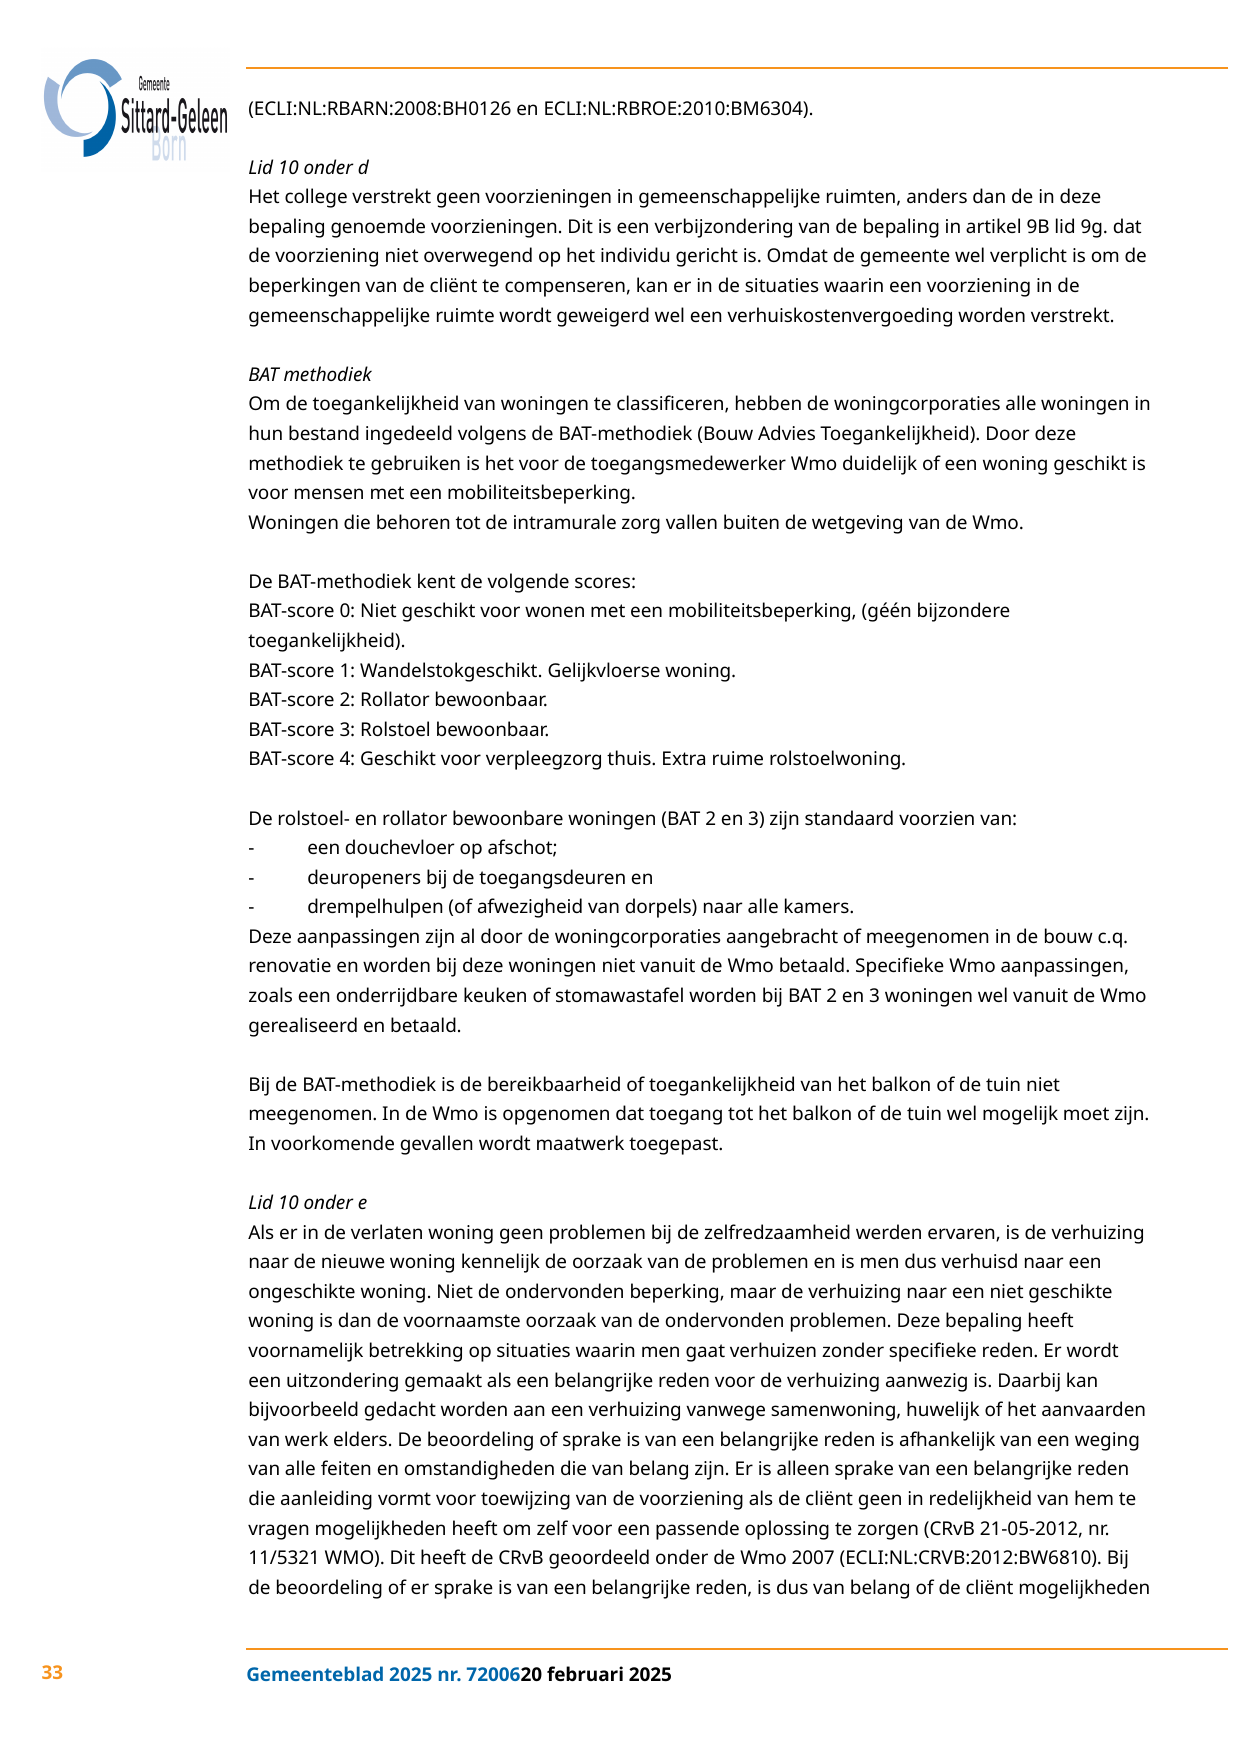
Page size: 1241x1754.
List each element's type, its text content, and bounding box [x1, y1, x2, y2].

text Lid 10 onder d [248, 154, 1152, 180]
list deuropeners bij de toegangsdeuren en [248, 864, 1152, 890]
text Bij de BAT-methodiek is de bereikbaarheid of toegankelijkheid van het balkon of de tuin niet meegenomen. In de Wmo is opgenomen dat toegang tot het balkon of de tuin wel mogelijk moet zijn. In voorkomende gevallen wordt maatwerk toegepast. [248, 1071, 1152, 1156]
text BAT methodiek [248, 361, 1152, 387]
text BAT-score 1: Wandelstokgeschikt. Gelijkvloerse woning. [248, 657, 1152, 683]
text BAT-score 3: Rolstoel bewoonbaar. [248, 716, 1152, 742]
text Lid 10 onder e [248, 1189, 1152, 1215]
text BAT-score 4: Geschikt voor verpleegzorg thuis. Extra ruime rolstoelwoning. [248, 746, 1152, 771]
list drempelhulpen (of afwezigheid van dorpels) naar alle kamers. [248, 893, 1152, 919]
list een douchevloer op afschot; [248, 834, 1152, 860]
text Als er in de verlaten woning geen problemen bij de zelfredzaamheid werden ervaren, is de verhuizing naar de nieuwe woning kennelijk de oorzaak van de problemen en is men dus verhuisd naar een ongeschikte woning. Niet de ondervonden beperking, maar de verhuizing naar een niet geschikte woning is dan de voornaamste oorzaak van de ondervonden problemen. Deze bepaling heeft voornamelijk betrekking op situaties waarin men gaat verhuizen zonder specifieke reden. Er wordt een uitzondering gemaakt als een belangrijke reden voor de verhuizing aanwezig is. Daarbij kan bijvoorbeeld gedacht worden aan een verhuizing vanwege samenwoning, huwelijk of het aanvaarden van werk elders. De beoordeling of sprake is van een belangrijke reden is afhankelijk van een weging van alle feiten en omstandigheden die van belang zijn. Er is alleen sprake van een belangrijke reden die aanleiding vormt voor toewijzing van de voorziening als de cliënt geen in redelijkheid van hem te vragen mogelijkheden heeft om zelf voor een passende oplossing te zorgen (CRvB 21-05-2012, nr. 11/5321 WMO). Dit heeft de CRvB geoordeeld onder de Wmo 2007 (ECLI:NL:CRVB:2012:BW6810). Bij de beoordeling of er sprake is van een belangrijke reden, is dus van belang of de cliënt mogelijkheden [248, 1219, 1152, 1600]
text BAT-score 2: Rollator bewoonbaar. [248, 686, 1152, 712]
text De BAT-methodiek kent de volgende scores: [248, 568, 1152, 594]
text Het college verstrekt geen voorzieningen in gemeenschappelijke ruimten, anders dan de in deze bepaling genoemde voorzieningen. Dit is een verbijzondering van de bepaling in artikel 9B lid 9g. dat de voorziening niet overwegend op het individu gericht is. Omdat de gemeente wel verplicht is om de beperkingen van de cliënt te compenseren, kan er in de situaties waarin een voorziening in de gemeenschappelijke ruimte wordt geweigerd wel een verhuiskostenvergoeding worden verstrekt. [248, 183, 1152, 328]
text Deze aanpassingen zijn al door de woningcorporaties aangebracht of meegenomen in de bouw c.q. renovatie en worden bij deze woningen niet vanuit de Wmo betaald. Specifieke Wmo aanpassingen, zoals een onderrijdbare keuken of stomawastafel worden bij BAT 2 en 3 woningen wel vanuit de Wmo gerealiseerd en betaald. [248, 923, 1152, 1038]
text Om de toegankelijkheid van woningen te classificeren, hebben de woningcorporaties alle woningen in hun bestand ingedeeld volgens de BAT-methodiek (Bouw Advies Toegankelijkheid). Door deze methodiek te gebruiken is het voor de toegangsmedewerker Wmo duidelijk of een woning geschikt is voor mensen met een mobiliteitsbeperking. [248, 391, 1152, 505]
text BAT-score 0: Niet geschikt voor wonen met een mobiliteitsbeperking, (géén bijzondere toegankelijkheid). [248, 598, 1152, 653]
text De rolstoel- en rollator bewoonbare woningen (BAT 2 en 3) zijn standaard voorzien van: [248, 805, 1152, 831]
text Woningen die behoren tot de intramurale zorg vallen buiten de wetgeving van de Wmo. [248, 509, 1152, 535]
text (ECLI:NL:RBARN:2008:BH0126 en ECLI:NL:RBROE:2010:BM6304). [248, 95, 1152, 121]
picture [41, 47, 231, 172]
